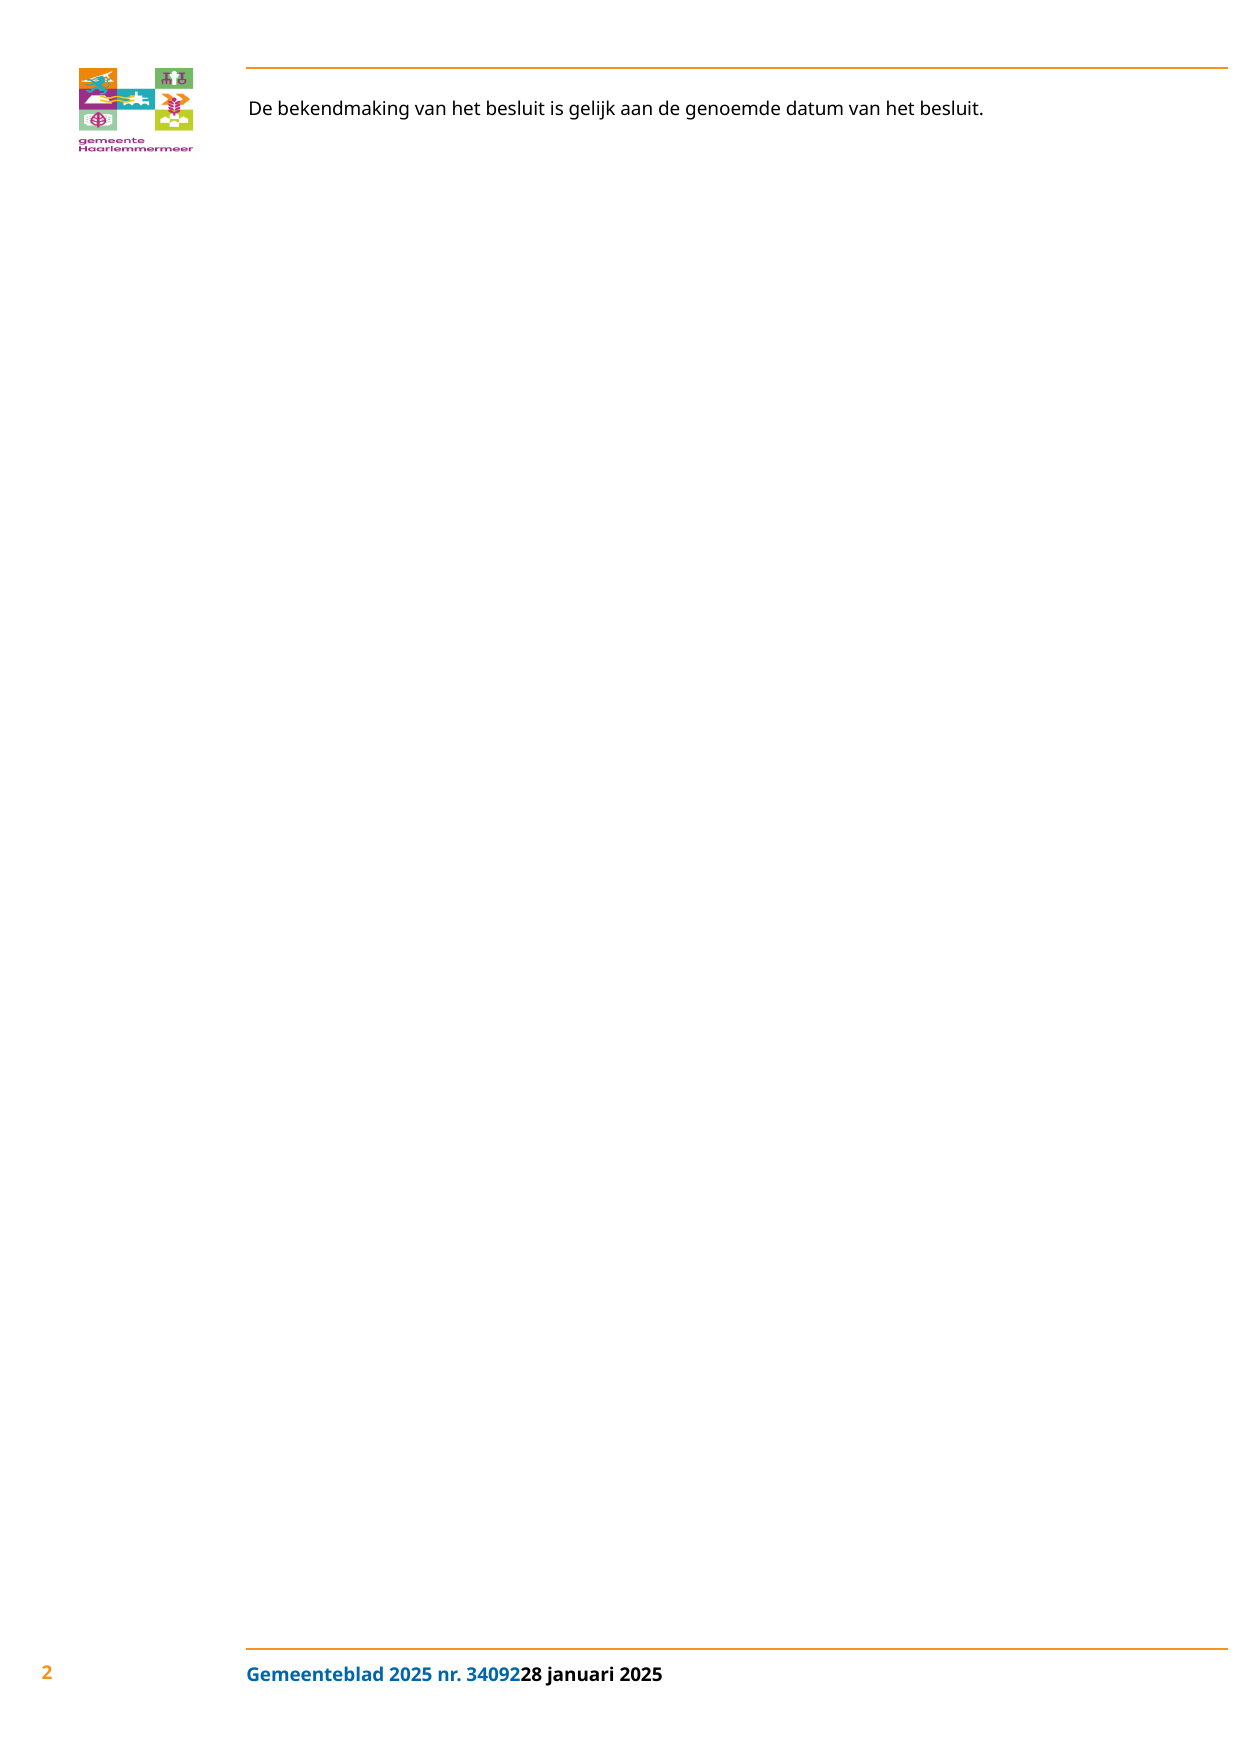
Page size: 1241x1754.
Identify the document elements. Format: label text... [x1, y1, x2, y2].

picture [41, 47, 231, 172]
text De bekendmaking van het besluit is gelijk aan de genoemde datum van het besluit. [248, 95, 1152, 121]
